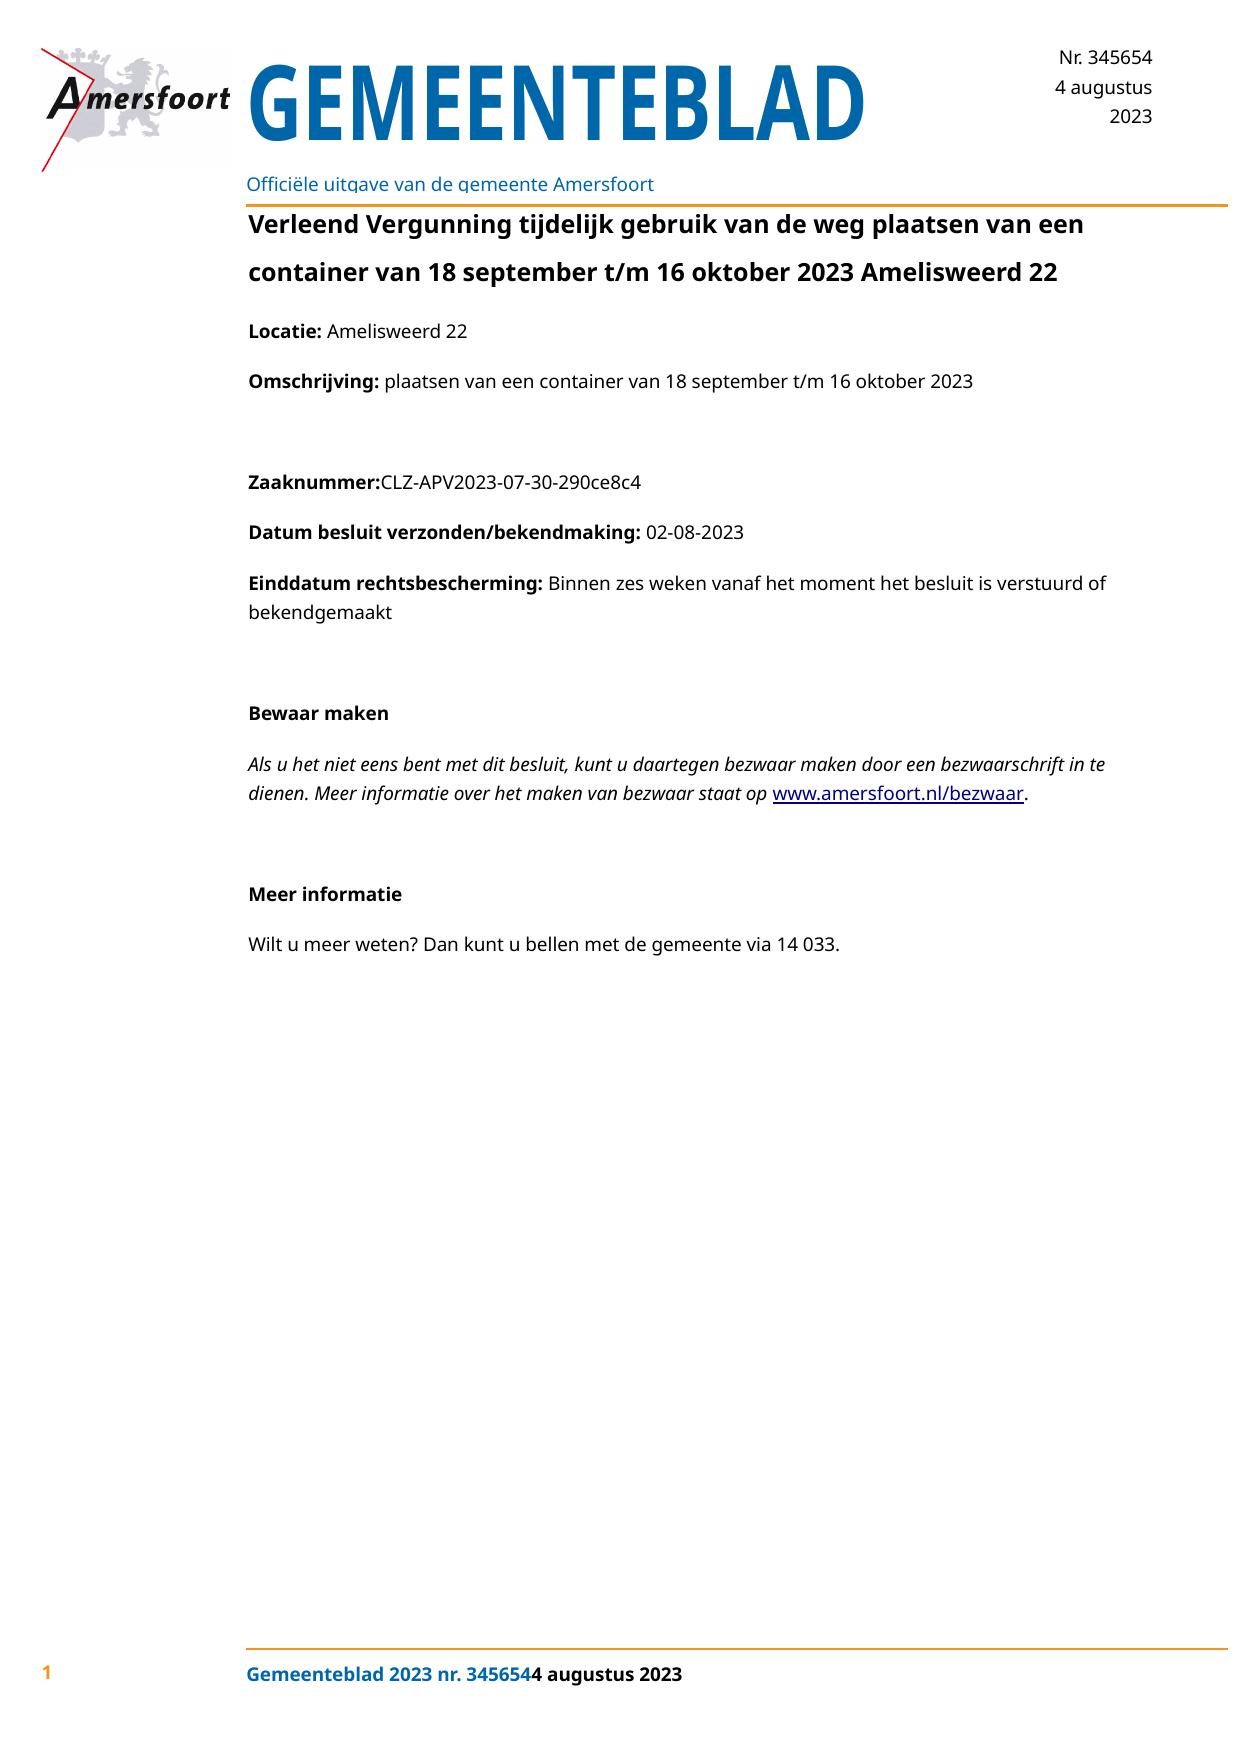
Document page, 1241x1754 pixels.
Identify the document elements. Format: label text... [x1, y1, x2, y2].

text Wilt u meer weten? Dan kunt u bellen met de gemeente via 14 033. [248, 932, 1152, 957]
text Datum besluit verzonden/bekendmaking: 02-08-2023 [248, 519, 1152, 545]
text Einddatum rechtsbescherming: Binnen zes weken vanaf het moment het besluit is verstuurd of bekendgemaakt [248, 570, 1152, 625]
text Locatie: Amelisweerd 22 [248, 318, 1152, 344]
text Zaaknummer:CLZ-APV2023-07-30-290ce8c4 [248, 469, 1152, 495]
text Bewaar maken [248, 700, 1152, 726]
picture [41, 47, 231, 172]
text Als u het niet eens bent met dit besluit, kunt u daartegen bezwaar maken door een bezwaarschrift in te dienen. Meer informatie over het maken van bezwaar staat op www.amersfoort.nl/bezwaar. [248, 751, 1152, 806]
text Meer informatie [248, 881, 1152, 907]
text Omschrijving: plaatsen van een container van 18 september t/m 16 oktober 2023 [248, 368, 1152, 394]
text Verleend Vergunning tijdelijk gebruik van de weg plaatsen van een container van 18 september t/m 16 oktober 2023 Amelisweerd 22 [248, 207, 1152, 288]
